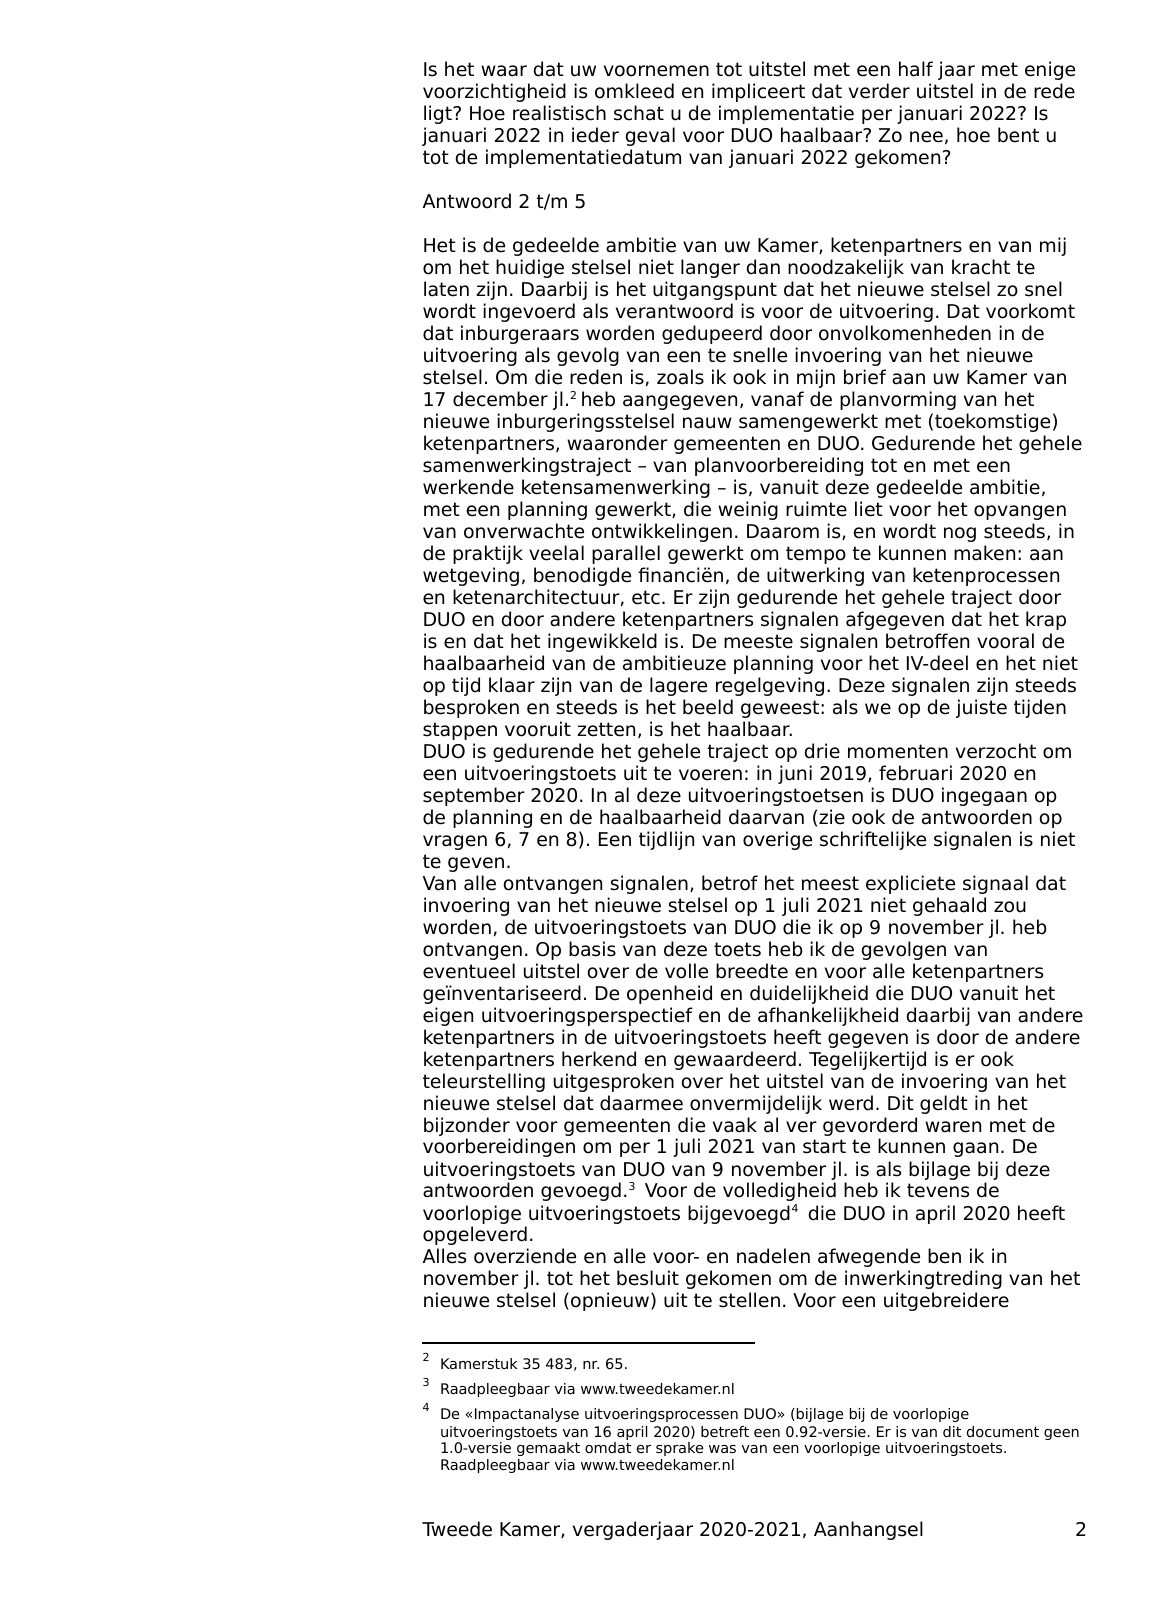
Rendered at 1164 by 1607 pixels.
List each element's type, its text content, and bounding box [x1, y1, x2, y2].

text Kamerstuk 35 483, nr. 65. [422, 1352, 1087, 1374]
text Antwoord 2 t/m 5 [422, 191, 1087, 213]
text Het is de gedeelde ambitie van uw Kamer, ketenpartners en van mij om het huidige stelsel niet langer dan noodzakelijk van kracht te laten zijn. Daarbij is het uitgangspunt dat het nieuwe stelsel zo snel wordt ingevoerd als verantwoord is voor de uitvoering. Dat voorkomt dat inburgeraars worden gedupeerd door onvolkomenheden in de uitvoering als gevolg van een te snelle invoering van het nieuwe stelsel. Om die reden is, zoals ik ook in mijn brief aan uw Kamer van 17 december jl.heb aangegeven, vanaf de planvorming van het nieuwe inburgeringsstelsel nauw samengewerkt met (toekomstige) ketenpartners, waaronder gemeenten en DUO. Gedurende het gehele samenwerkingstraject – van planvoorbereiding tot en met een werkende ketensamenwerking – is, vanuit deze gedeelde ambitie, met een planning gewerkt, die weinig ruimte liet voor het opvangen van onverwachte ontwikkelingen. Daarom is, en wordt nog steeds, in de praktijk veelal parallel gewerkt om tempo te kunnen maken: aan wetgeving, benodigde financiën, de uitwerking van ketenprocessen en ketenarchitectuur, etc. Er zijn gedurende het gehele traject door DUO en door andere ketenpartners signalen afgegeven dat het krap is en dat het ingewikkeld is. De meeste signalen betroffen vooral de haalbaarheid van de ambitieuze planning voor het IV-deel en het niet op tijd klaar zijn van de lagere regelgeving. Deze signalen zijn steeds besproken en steeds is het beeld geweest: als we op de juiste tijden stappen vooruit zetten, is het haalbaar. [422, 235, 1087, 741]
text Is het waar dat uw voornemen tot uitstel met een half jaar met enige voorzichtigheid is omkleed en impliceert dat verder uitstel in de rede ligt? Hoe realistisch schat u de implementatie per januari 2022? Is januari 2022 in ieder geval voor DUO haalbaar? Zo nee, hoe bent u tot de implementatiedatum van januari 2022 gekomen? [422, 59, 1087, 169]
text DUO is gedurende het gehele traject op drie momenten verzocht om een uitvoeringstoets uit te voeren: in juni 2019, februari 2020 en september 2020. In al deze uitvoeringstoetsen is DUO ingegaan op de planning en de haalbaarheid daarvan (zie ook de antwoorden op vragen 6, 7 en 8). Een tijdlijn van overige schriftelijke signalen is niet te geven. [422, 741, 1087, 873]
text Raadpleegbaar via www.tweedekamer.nl [422, 1377, 1087, 1399]
text Van alle ontvangen signalen, betrof het meest expliciete signaal dat invoering van het nieuwe stelsel op 1 juli 2021 niet gehaald zou worden, de uitvoeringstoets van DUO die ik op 9 november jl. heb ontvangen. Op basis van deze toets heb ik de gevolgen van eventueel uitstel over de volle breedte en voor alle ketenpartners geïnventariseerd. De openheid en duidelijkheid die DUO vanuit het eigen uitvoeringsperspectief en de afhankelijkheid daarbij van andere ketenpartners in de uitvoeringstoets heeft gegeven is door de andere ketenpartners herkend en gewaardeerd. Tegelijkertijd is er ook teleurstelling uitgesproken over het uitstel van de invoering van het nieuwe stelsel dat daarmee onvermijdelijk werd. Dit geldt in het bijzonder voor gemeenten die vaak al ver gevorderd waren met de voorbereidingen om per 1 juli 2021 van start te kunnen gaan. De uitvoeringstoets van DUO van 9 november jl. is als bijlage bij deze antwoorden gevoegd. Voor de volledigheid heb ik tevens de voorlopige uitvoeringstoets bijgevoegd die DUO in april 2020 heeft opgeleverd. [422, 873, 1087, 1246]
text Alles overziende en alle voor- en nadelen afwegende ben ik in november jl. tot het besluit gekomen om de inwerkingtreding van het nieuwe stelsel (opnieuw) uit te stellen. Voor een uitgebreidere [422, 1246, 1087, 1312]
text De «Impactanalyse uitvoeringsprocessen DUO» (bijlage bij de voorlopige uitvoeringstoets van 16 april 2020) betreft een 0.92-versie. Er is van dit document geen 1.0-versie gemaakt omdat er sprake was van een voorlopige uitvoeringstoets. Raadpleegbaar via www.tweedekamer.nl [422, 1402, 1087, 1474]
